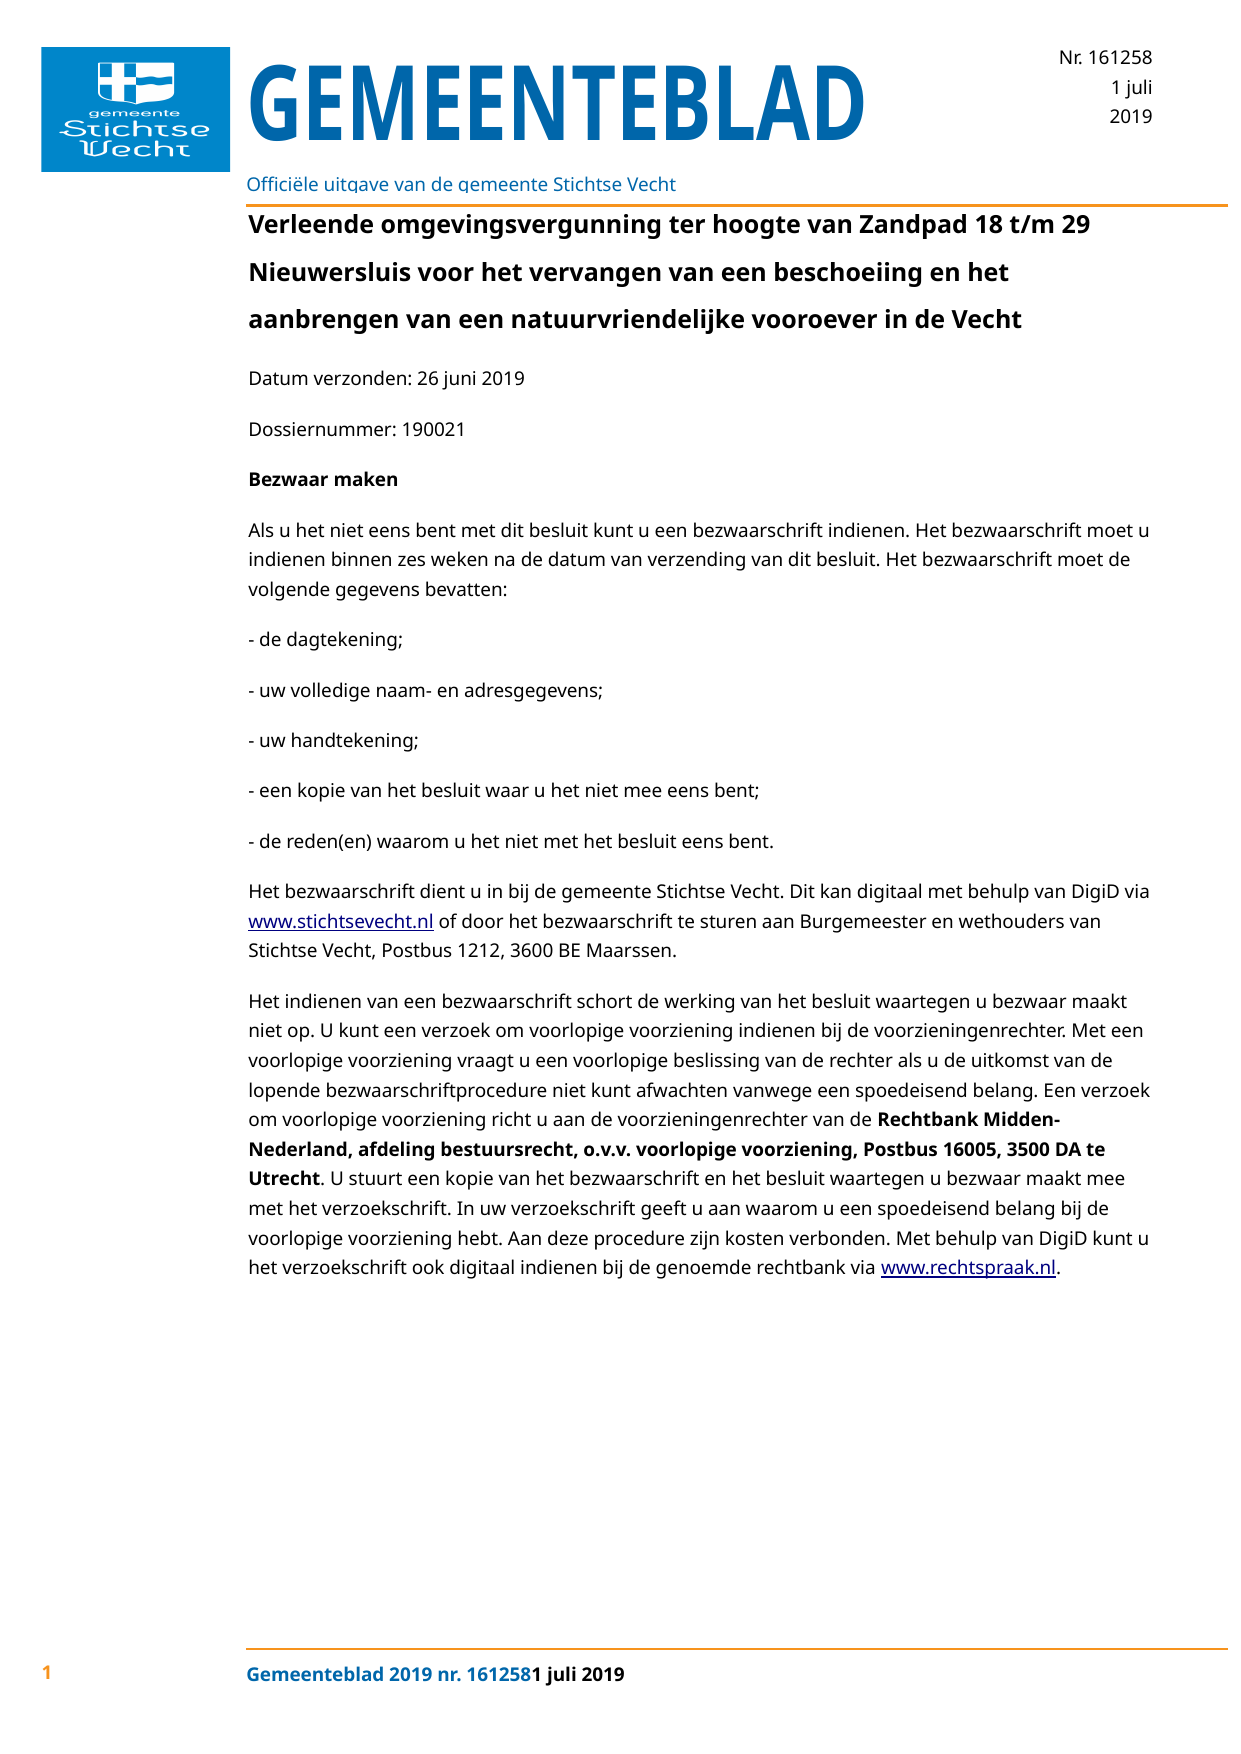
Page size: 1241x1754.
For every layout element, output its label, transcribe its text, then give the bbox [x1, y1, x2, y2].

text Verleende omgevingsvergunning ter hoogte van Zandpad 18 t/m 29 Nieuwersluis voor het vervangen van een beschoeiing en het aanbrengen van een natuurvriendelijke vooroever in de Vecht [248, 207, 1152, 336]
text Als u het niet eens bent met dit besluit kunt u een bezwaarschrift indienen. Het bezwaarschrift moet u indienen binnen zes weken na de datum van verzending van dit besluit. Het bezwaarschrift moet de volgende gegevens bevatten: [248, 517, 1152, 602]
text Dossiernummer: 190021 [248, 416, 1152, 442]
text Het indienen van een bezwaarschrift schort de werking van het besluit waartegen u bezwaar maakt niet op. U kunt een verzoek om voorlopige voorziening indienen bij de voorzieningenrechter. Met een voorlopige voorziening vraagt u een voorlopige beslissing van de rechter als u de uitkomst van de lopende bezwaarschriftprocedure niet kunt afwachten vanwege een spoedeisend belang. Een verzoek om voorlopige voorziening richt u aan de voorzieningenrechter van de Rechtbank Midden-Nederland, afdeling bestuursrecht, o.v.v. voorlopige voorziening, Postbus 16005, 3500 DA te Utrecht. U stuurt een kopie van het bezwaarschrift en het besluit waartegen u bezwaar maakt mee met het verzoekschrift. In uw verzoekschrift geeft u aan waarom u een spoedeisend belang bij de voorlopige voorziening hebt. Aan deze procedure zijn kosten verbonden. Met behulp van DigiD kunt u het verzoekschrift ook digitaal indienen bij de genoemde rechtbank via www.rechtspraak.nl. [248, 988, 1152, 1280]
text - de reden(en) waarom u het niet met het besluit eens bent. [248, 828, 1152, 854]
text - uw volledige naam- en adresgegevens; [248, 677, 1152, 702]
text Bezwaar maken [248, 466, 1152, 492]
picture [137, 63, 174, 103]
text - een kopie van het besluit waar u het niet mee eens bent; [248, 778, 1152, 803]
picture [99, 63, 135, 101]
text - de dagtekening; [248, 626, 1152, 652]
text - uw handtekening; [248, 727, 1152, 753]
text Het bezwaarschrift dient u in bij de gemeente Stichtse Vecht. Dit kan digitaal met behulp van DigiD via www.stichtsevecht.nl of door het bezwaarschrift te sturen aan Burgemeester en wethouders van Stichtse Vecht, Postbus 1212, 3600 BE Maarssen. [248, 878, 1152, 963]
text Datum verzonden: 26 juni 2019 [248, 366, 1152, 391]
